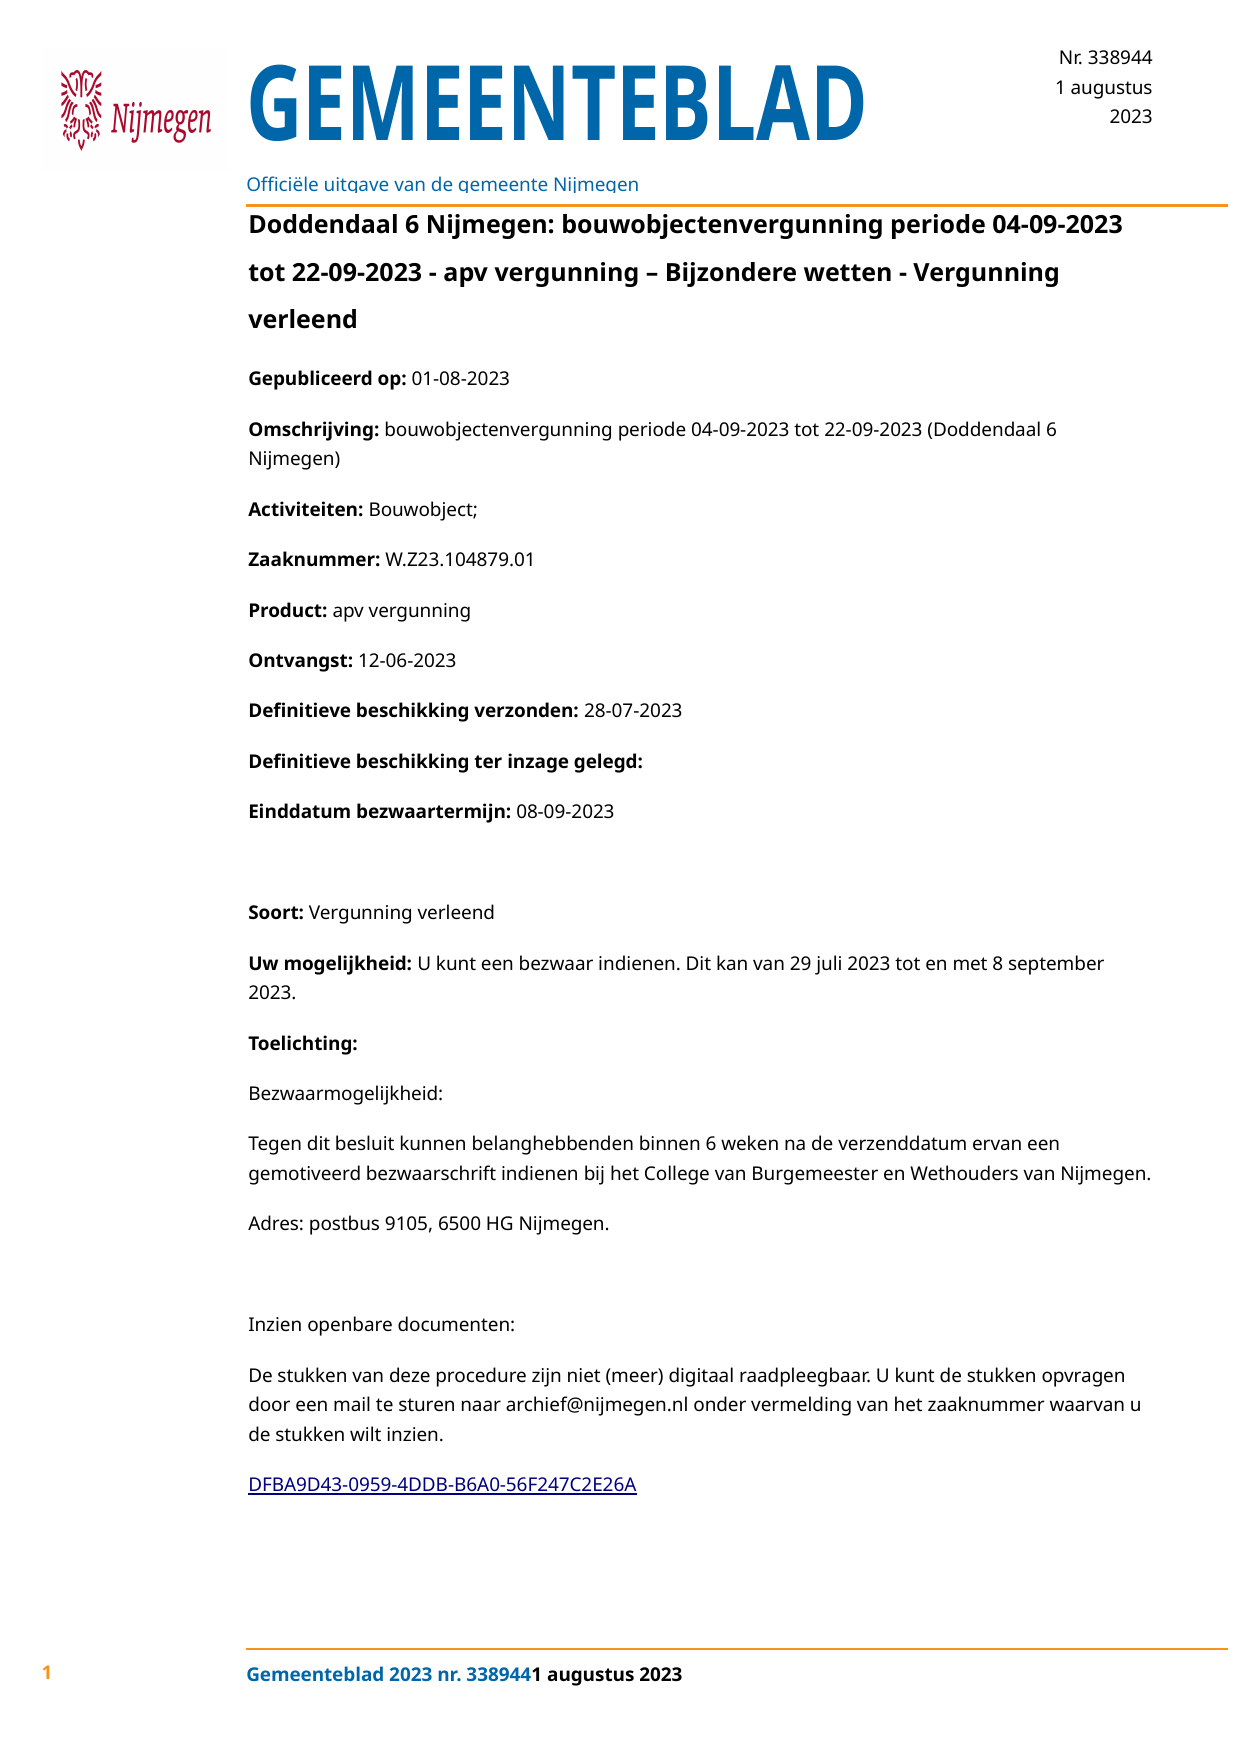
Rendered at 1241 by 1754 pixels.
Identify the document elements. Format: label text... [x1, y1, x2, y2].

text Adres: postbus 9105, 6500 HG Nijmegen. [248, 1211, 1152, 1236]
text De stukken van deze procedure zijn niet (meer) digitaal raadpleegbaar. U kunt de stukken opvragen door een mail te sturen naar archief@nijmegen.nl onder vermelding van het zaaknummer waarvan u de stukken wilt inzien. [248, 1362, 1152, 1447]
text Uw mogelijkheid: U kunt een bezwaar indienen. Dit kan van 29 juli 2023 tot en met 8 september 2023. [248, 950, 1152, 1005]
text Tegen dit besluit kunnen belanghebbenden binnen 6 weken na de verzenddatum ervan een gemotiveerd bezwaarschrift indienen bij het College van Burgemeester en Wethouders van Nijmegen. [248, 1131, 1152, 1186]
text Omschrijving: bouwobjectenvergunning periode 04-09-2023 tot 22-09-2023 (Doddendaal 6 Nijmegen) [248, 416, 1152, 471]
text DFBA9D43-0959-4DDB-B6A0-56F247C2E26A [248, 1471, 1152, 1497]
text Inzien openbare documenten: [248, 1311, 1152, 1337]
text Einddatum bezwaartermijn: 08-09-2023 [248, 798, 1152, 824]
picture [41, 47, 231, 172]
text Product: apv vergunning [248, 597, 1152, 622]
text Activiteiten: Bouwobject; [248, 496, 1152, 522]
text Doddendaal 6 Nijmegen: bouwobjectenvergunning periode 04-09-2023 tot 22-09-2023 - apv vergunning – Bijzondere wetten - Vergunning verleend [248, 207, 1152, 336]
text Gepubliceerd op: 01-08-2023 [248, 366, 1152, 391]
text Soort: Vergunning verleend [248, 899, 1152, 925]
text Definitieve beschikking verzonden: 28-07-2023 [248, 698, 1152, 723]
text Bezwaarmogelijkheid: [248, 1080, 1152, 1106]
text Toelichting: [248, 1030, 1152, 1055]
text Ontvangst: 12-06-2023 [248, 647, 1152, 673]
text Definitieve beschikking ter inzage gelegd: [248, 748, 1152, 774]
text Zaaknummer: W.Z23.104879.01 [248, 546, 1152, 572]
